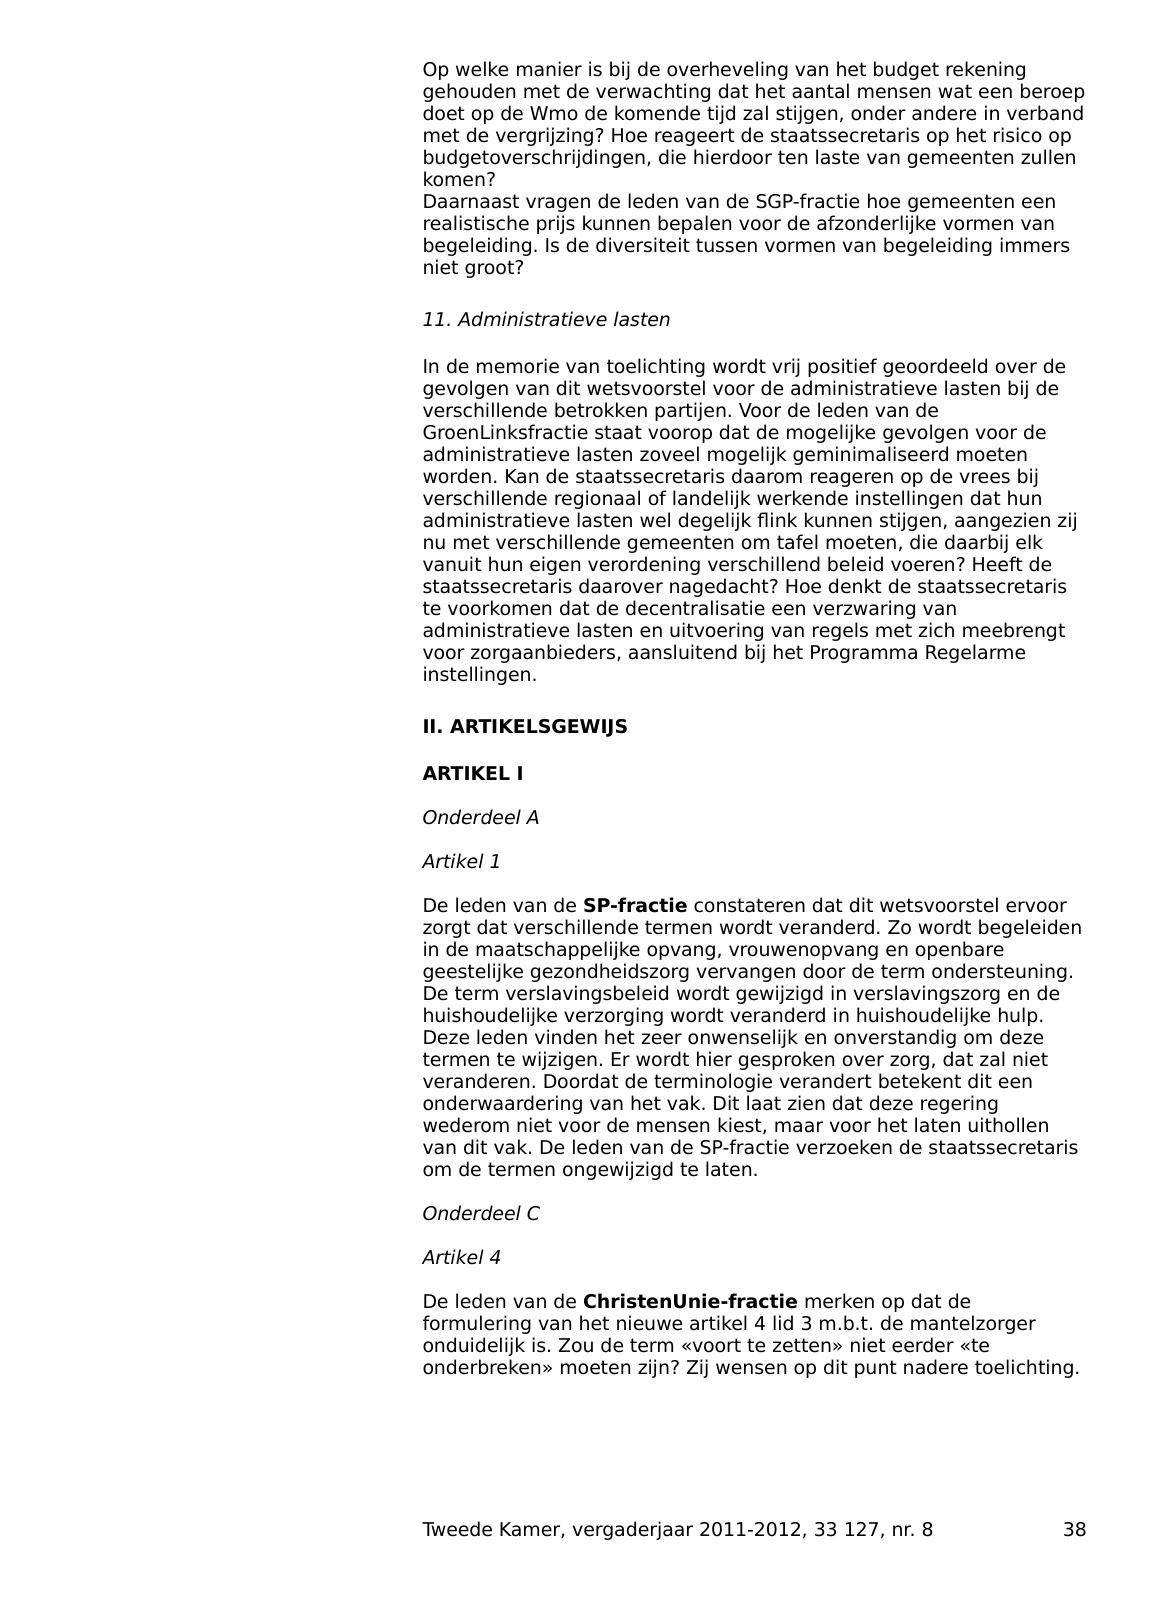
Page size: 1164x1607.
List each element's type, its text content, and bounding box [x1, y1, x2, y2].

text Daarnaast vragen de leden van de SGP-fractie hoe gemeenten een realistische prijs kunnen bepalen voor de afzonderlijke vormen van begeleiding. Is de diversiteit tussen vormen van begeleiding immers niet groot? [422, 191, 1087, 279]
subtitle 11. Administratieve lasten [422, 309, 1087, 331]
subtitle Onderdeel C [422, 1203, 1087, 1225]
text De leden van de SP-fractie constateren dat dit wetsvoorstel ervoor zorgt dat verschillende termen wordt veranderd. Zo wordt begeleiden in de maatschappelijke opvang, vrouwenopvang en openbare geestelijke gezondheidszorg vervangen door de term ondersteuning. De term verslavingsbeleid wordt gewijzigd in verslavingszorg en de huishoudelijke verzorging wordt veranderd in huishoudelijke hulp. Deze leden vinden het zeer onwenselijk en onverstandig om deze termen te wijzigen. Er wordt hier gesproken over zorg, dat zal niet veranderen. Doordat de terminologie verandert betekent dit een onderwaardering van het vak. Dit laat zien dat deze regering wederom niet voor de mensen kiest, maar voor het laten uithollen van dit vak. De leden van de SP-fractie verzoeken de staatssecretaris om de termen ongewijzigd te laten. [422, 895, 1087, 1181]
text De leden van de ChristenUnie-fractie merken op dat de formulering van het nieuwe artikel 4 lid 3 m.b.t. de mantelzorger onduidelijk is. Zou de term «voort te zetten» niet eerder «te onderbreken» moeten zijn? Zij wensen op dit punt nadere toelichting. [422, 1291, 1087, 1379]
subtitle ARTIKEL I [422, 762, 1087, 784]
subtitle Artikel 1 [422, 851, 1087, 873]
subtitle II. ARTIKELSGEWIJS [422, 716, 1087, 737]
subtitle Onderdeel A [422, 807, 1087, 829]
subtitle Artikel 4 [422, 1247, 1087, 1269]
text In de memorie van toelichting wordt vrij positief geoordeeld over de gevolgen van dit wetsvoorstel voor de administratieve lasten bij de verschillende betrokken partijen. Voor de leden van de GroenLinksfractie staat voorop dat de mogelijke gevolgen voor de administratieve lasten zoveel mogelijk geminimaliseerd moeten worden. Kan de staatssecretaris daarom reageren op de vrees bij verschillende regionaal of landelijk werkende instellingen dat hun administratieve lasten wel degelijk flink kunnen stijgen, aangezien zij nu met verschillende gemeenten om tafel moeten, die daarbij elk vanuit hun eigen verordening verschillend beleid voeren? Heeft de staatssecretaris daarover nagedacht? Hoe denkt de staatssecretaris te voorkomen dat de decentralisatie een verzwaring van administratieve lasten en uitvoering van regels met zich meebrengt voor zorgaanbieders, aansluitend bij het Programma Regelarme instellingen. [422, 356, 1087, 686]
text Op welke manier is bij de overheveling van het budget rekening gehouden met de verwachting dat het aantal mensen wat een beroep doet op de Wmo de komende tijd zal stijgen, onder andere in verband met de vergrijzing? Hoe reageert de staatssecretaris op het risico op budgetoverschrijdingen, die hierdoor ten laste van gemeenten zullen komen? [422, 59, 1087, 191]
